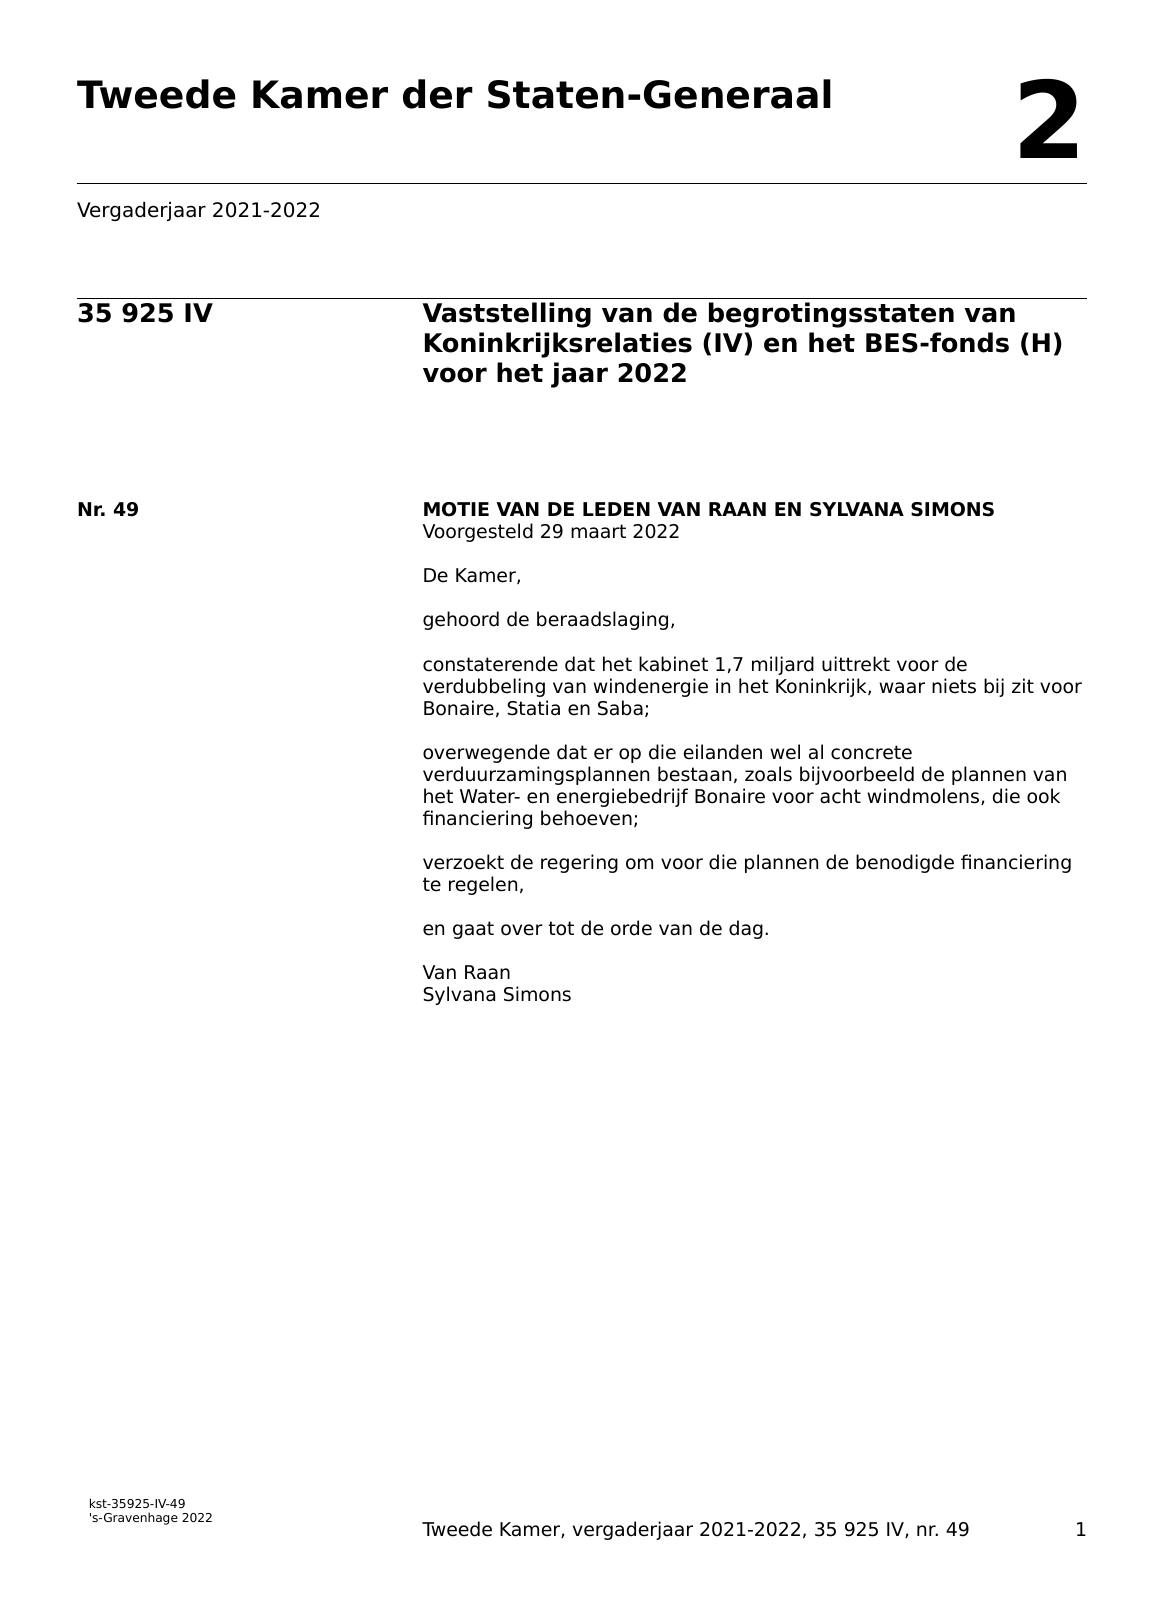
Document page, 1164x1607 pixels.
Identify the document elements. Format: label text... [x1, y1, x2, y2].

text Sylvana Simons [422, 984, 1087, 1006]
table_header 2 [886, 59, 1087, 183]
text overwegende dat er op die eilanden wel al concrete verduurzamingsplannen bestaan, zoals bijvoorbeeld de plannen van het Water- en energiebedrijf Bonaire voor acht windmolens, die ook financiering behoeven; [422, 742, 1087, 829]
table_cell Vergaderjaar 2021-2022 [77, 184, 1087, 298]
table_header Tweede Kamer der Staten-Generaal [77, 59, 886, 183]
text 's-Gravenhage 2022 [88, 1511, 323, 1525]
text gehoord de beraadslaging, [422, 609, 1087, 631]
text kst-35925-IV-49 [88, 1497, 323, 1511]
text Voorgesteld 29 maart 2022 [422, 521, 1087, 543]
text constaterende dat het kabinet 1,7 miljard uittrekt voor de verdubbeling van windenergie in het Koninkrijk, waar niets bij zit voor Bonaire, Statia en Saba; [422, 653, 1087, 719]
text Van Raan [422, 962, 1087, 984]
text De Kamer, [422, 565, 1087, 587]
subtitle 35 925 IV Vaststelling van de begrotingsstaten van Koninkrijksrelaties (IV) en het BES-fonds (H) voor het jaar 2022 [77, 299, 1087, 388]
text verzoekt de regering om voor die plannen de benodigde financiering te regelen, [422, 852, 1087, 896]
text en gaat over tot de orde van de dag. [422, 918, 1087, 940]
subtitle Nr. 49 MOTIE VAN DE LEDEN VAN RAAN EN SYLVANA SIMONS [77, 499, 1087, 521]
